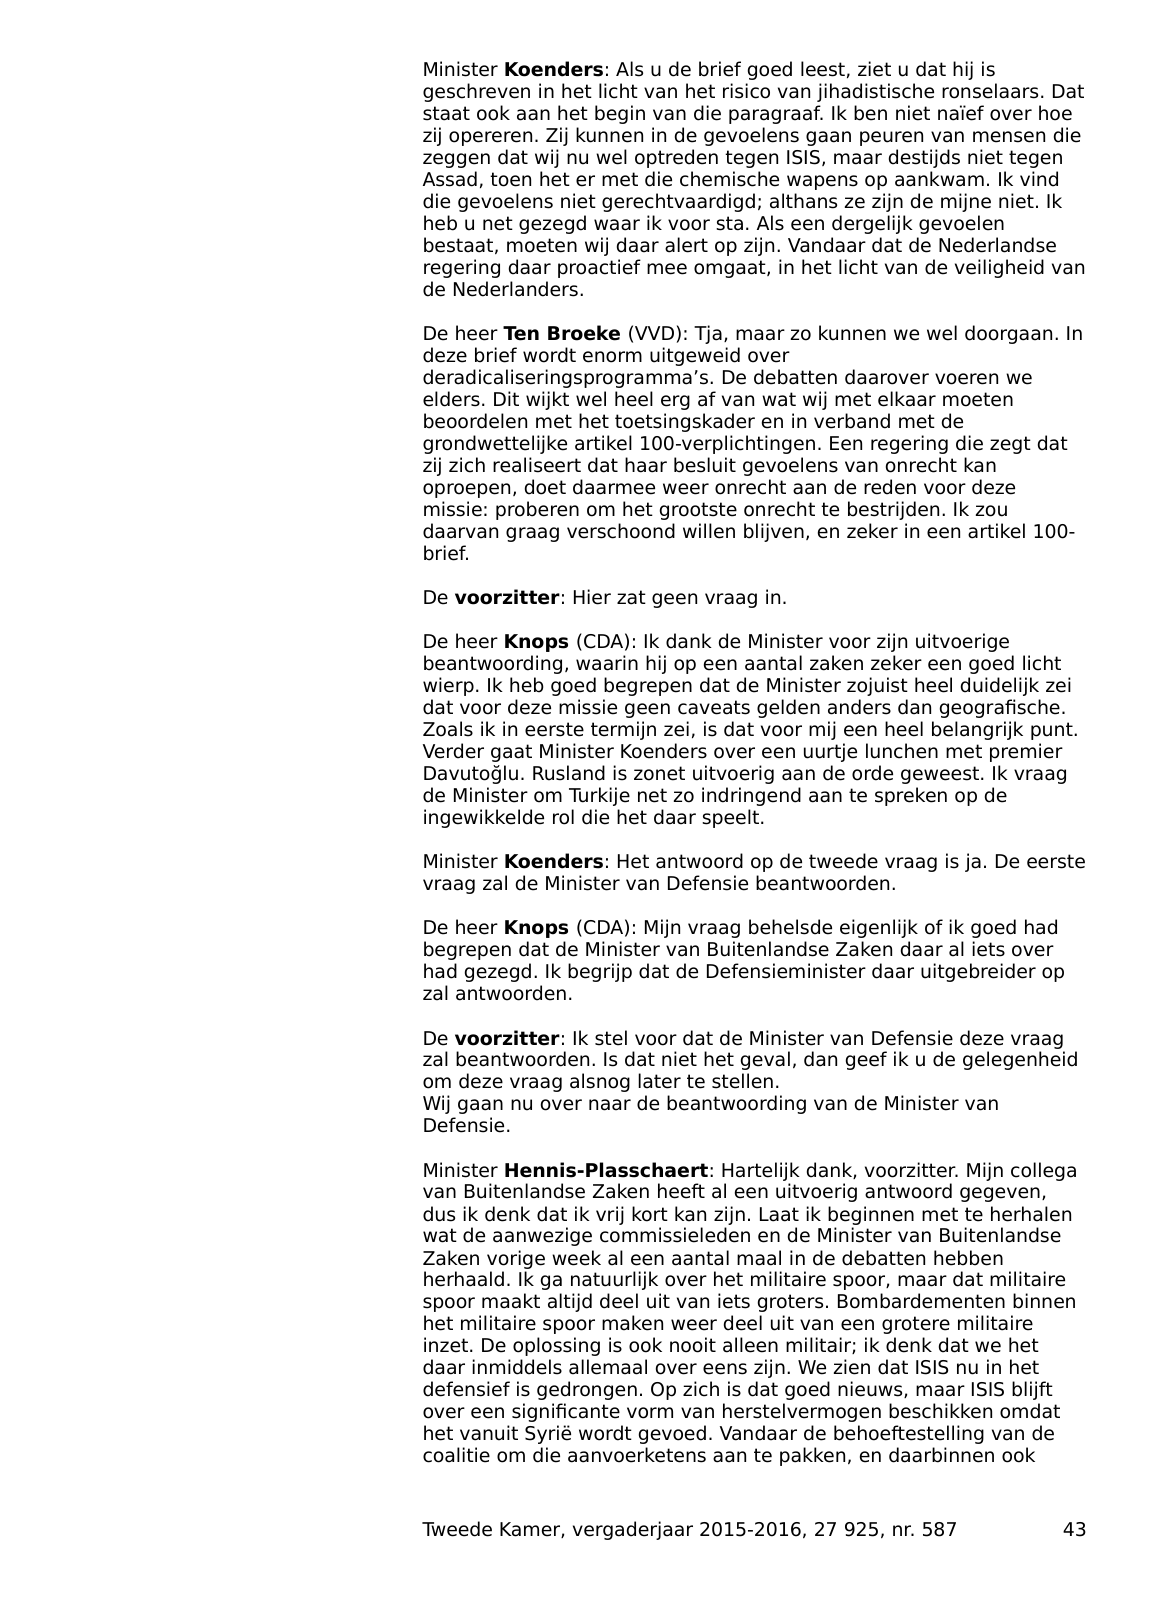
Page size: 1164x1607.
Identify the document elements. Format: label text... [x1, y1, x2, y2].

text De heer Knops (CDA): Ik dank de Minister voor zijn uitvoerige beantwoording, waarin hij op een aantal zaken zeker een goed licht wierp. Ik heb goed begrepen dat de Minister zojuist heel duidelijk zei dat voor deze missie geen caveats gelden anders dan geografische. Zoals ik in eerste termijn zei, is dat voor mij een heel belangrijk punt. Verder gaat Minister Koenders over een uurtje lunchen met premier Davutoğlu. Rusland is zonet uitvoerig aan de orde geweest. Ik vraag de Minister om Turkije net zo indringend aan te spreken op de ingewikkelde rol die het daar speelt. [422, 631, 1087, 829]
text Minister Koenders: Het antwoord op de tweede vraag is ja. De eerste vraag zal de Minister van Defensie beantwoorden. [422, 851, 1087, 895]
text De heer Ten Broeke (VVD): Tja, maar zo kunnen we wel doorgaan. In deze brief wordt enorm uitgeweid over deradicaliseringsprogramma’s. De debatten daarover voeren we elders. Dit wijkt wel heel erg af van wat wij met elkaar moeten beoordelen met het toetsingskader en in verband met de grondwettelijke artikel 100-verplichtingen. Een regering die zegt dat zij zich realiseert dat haar besluit gevoelens van onrecht kan oproepen, doet daarmee weer onrecht aan de reden voor deze missie: proberen om het grootste onrecht te bestrijden. Ik zou daarvan graag verschoond willen blijven, en zeker in een artikel 100-brief. [422, 323, 1087, 565]
text De heer Knops (CDA): Mijn vraag behelsde eigenlijk of ik goed had begrepen dat de Minister van Buitenlandse Zaken daar al iets over had gezegd. Ik begrijp dat de Defensieminister daar uitgebreider op zal antwoorden. [422, 917, 1087, 1005]
text Wij gaan nu over naar de beantwoording van de Minister van Defensie. [422, 1093, 1087, 1137]
text De voorzitter: Ik stel voor dat de Minister van Defensie deze vraag zal beantwoorden. Is dat niet het geval, dan geef ik u de gelegenheid om deze vraag alsnog later te stellen. [422, 1027, 1087, 1093]
text De voorzitter: Hier zat geen vraag in. [422, 587, 1087, 609]
text Minister Hennis-Plasschaert: Hartelijk dank, voorzitter. Mijn collega van Buitenlandse Zaken heeft al een uitvoerig antwoord gegeven, dus ik denk dat ik vrij kort kan zijn. Laat ik beginnen met te herhalen wat de aanwezige commissieleden en de Minister van Buitenlandse Zaken vorige week al een aantal maal in de debatten hebben herhaald. Ik ga natuurlijk over het militaire spoor, maar dat militaire spoor maakt altijd deel uit van iets groters. Bombardementen binnen het militaire spoor maken weer deel uit van een grotere militaire inzet. De oplossing is ook nooit alleen militair; ik denk dat we het daar inmiddels allemaal over eens zijn. We zien dat ISIS nu in het defensief is gedrongen. Op zich is dat goed nieuws, maar ISIS blijft over een significante vorm van herstelvermogen beschikken omdat het vanuit Syrië wordt gevoed. Vandaar de behoeftestelling van de coalitie om die aanvoerketens aan te pakken, en daarbinnen ook [422, 1159, 1087, 1467]
text Minister Koenders: Als u de brief goed leest, ziet u dat hij is geschreven in het licht van het risico van jihadistische ronselaars. Dat staat ook aan het begin van die paragraaf. Ik ben niet naïef over hoe zij opereren. Zij kunnen in de gevoelens gaan peuren van mensen die zeggen dat wij nu wel optreden tegen ISIS, maar destijds niet tegen Assad, toen het er met die chemische wapens op aankwam. Ik vind die gevoelens niet gerechtvaardigd; althans ze zijn de mijne niet. Ik heb u net gezegd waar ik voor sta. Als een dergelijk gevoelen bestaat, moeten wij daar alert op zijn. Vandaar dat de Nederlandse regering daar proactief mee omgaat, in het licht van de veiligheid van de Nederlanders. [422, 59, 1087, 301]
